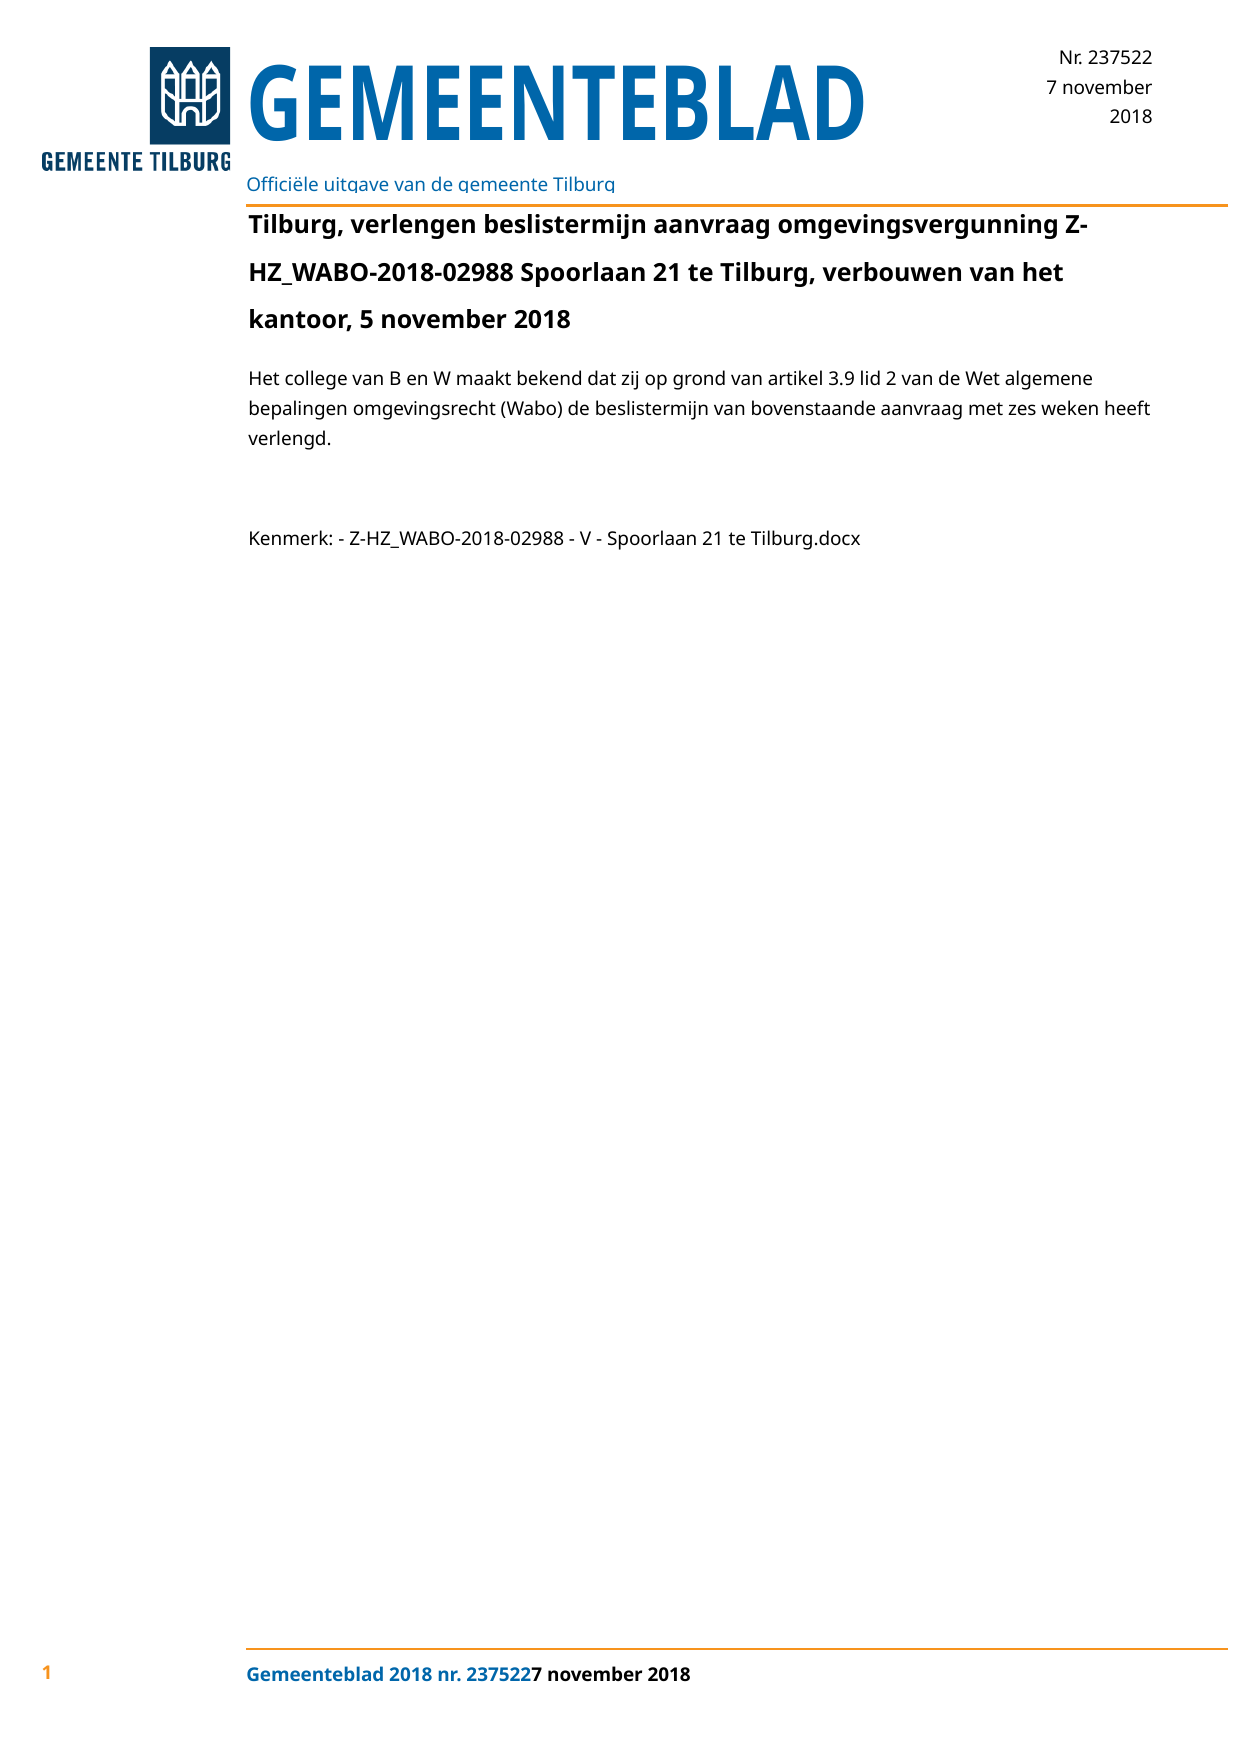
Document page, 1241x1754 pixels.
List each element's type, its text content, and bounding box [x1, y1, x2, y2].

text Het college van B en W maakt bekend dat zij op grond van artikel 3.9 lid 2 van de Wet algemene bepalingen omgevingsrecht (Wabo) de beslistermijn van bovenstaande aanvraag met zes weken heeft verlengd. [248, 366, 1152, 450]
picture [41, 47, 231, 172]
text Tilburg, verlengen beslistermijn aanvraag omgevingsvergunning Z-HZ_WABO-2018-02988 Spoorlaan 21 te Tilburg, verbouwen van het kantoor, 5 november 2018 [248, 207, 1152, 336]
text Kenmerk: - Z-HZ_WABO-2018-02988 - V - Spoorlaan 21 te Tilburg.docx [248, 526, 1152, 551]
